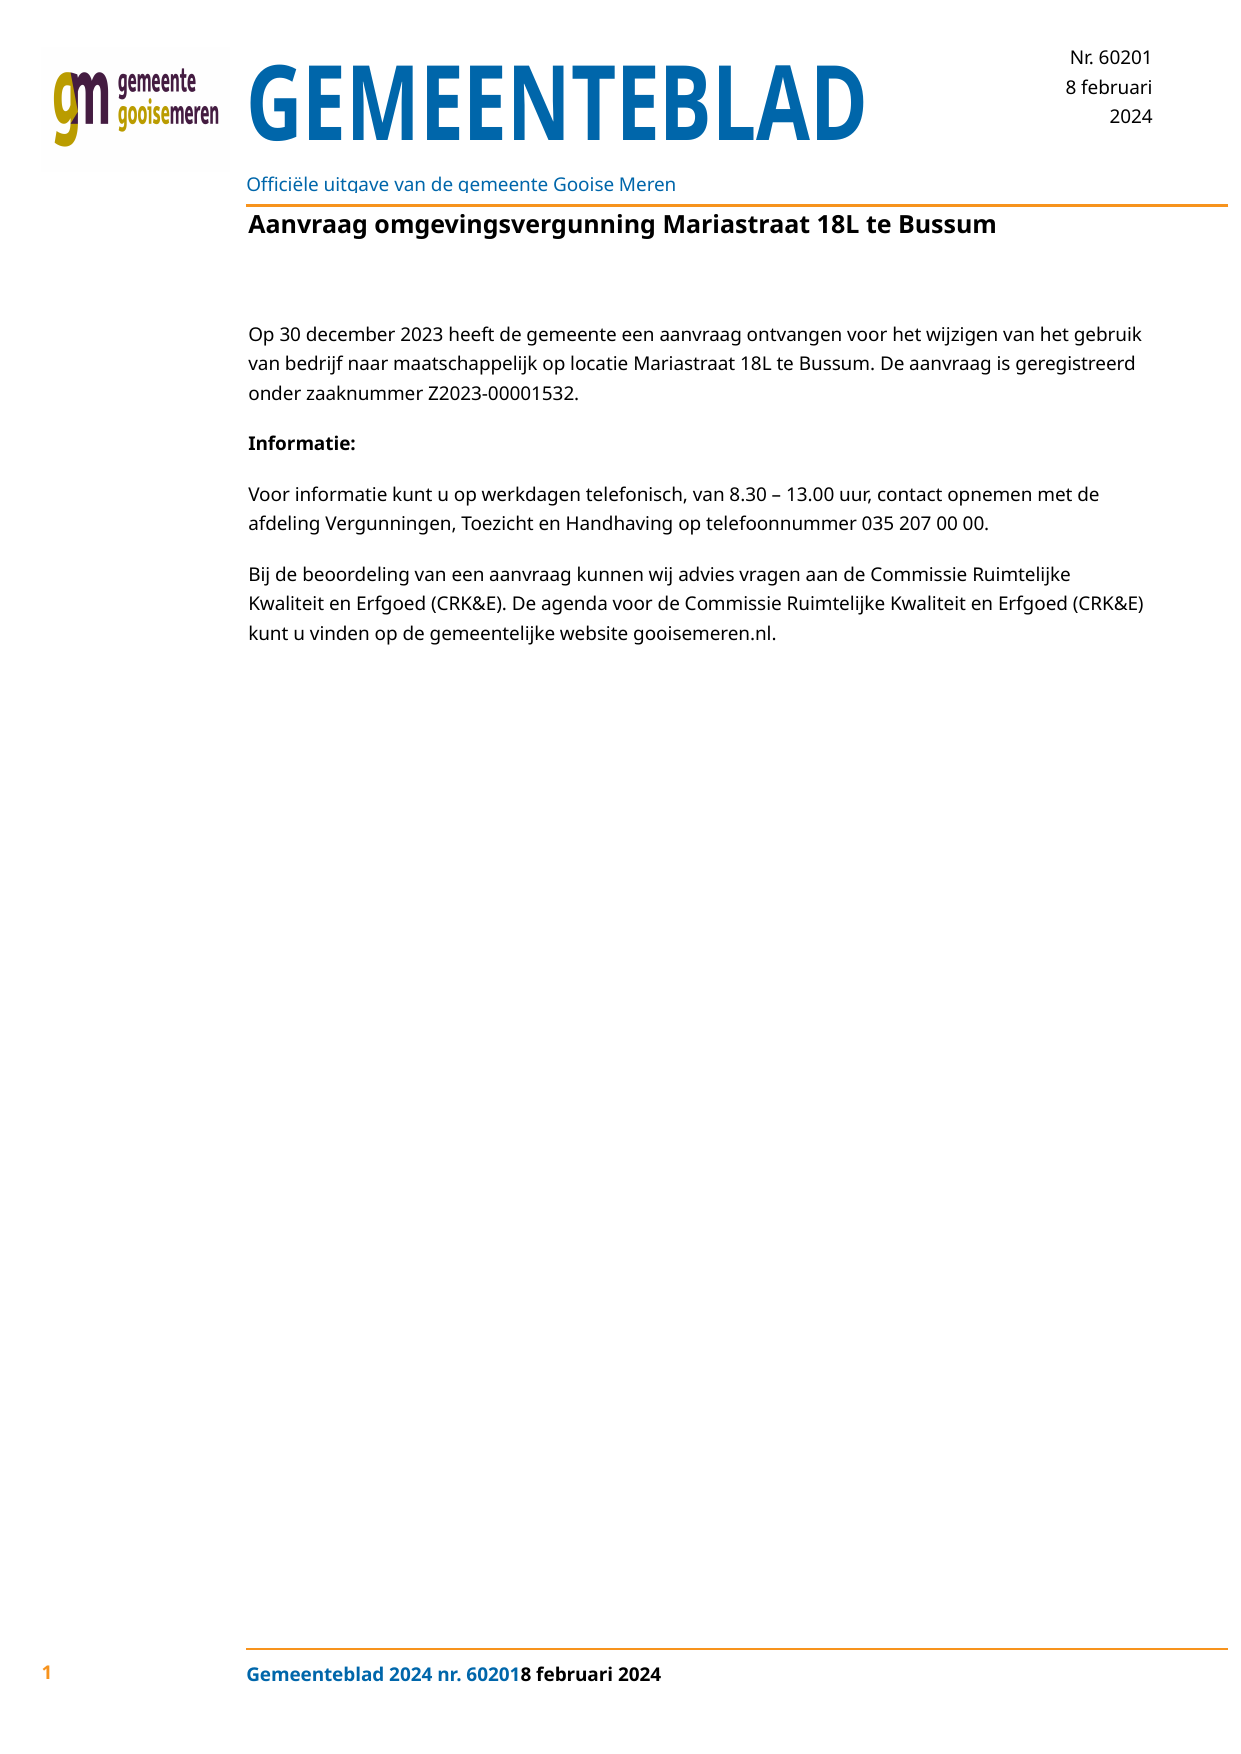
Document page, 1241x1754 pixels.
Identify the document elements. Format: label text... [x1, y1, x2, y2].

text Informatie: [248, 430, 1152, 456]
text Bij de beoordeling van een aanvraag kunnen wij advies vragen aan de Commissie Ruimtelijke Kwaliteit en Erfgoed (CRK&E). De agenda voor de Commissie Ruimtelijke Kwaliteit en Erfgoed (CRK&E) kunt u vinden op de gemeentelijke website gooisemeren.nl. [248, 561, 1152, 646]
text Voor informatie kunt u op werkdagen telefonisch, van 8.30 – 13.00 uur, contact opnemen met de afdeling Vergunningen, Toezicht en Handhaving op telefoonnummer 035 207 00 00. [248, 481, 1152, 536]
text Aanvraag omgevingsvergunning Mariastraat 18L te Bussum [248, 207, 1152, 241]
picture [41, 47, 231, 172]
text Op 30 december 2023 heeft de gemeente een aanvraag ontvangen voor het wijzigen van het gebruik van bedrijf naar maatschappelijk op locatie Mariastraat 18L te Bussum. De aanvraag is geregistreerd onder zaaknummer Z2023-00001532. [248, 321, 1152, 406]
